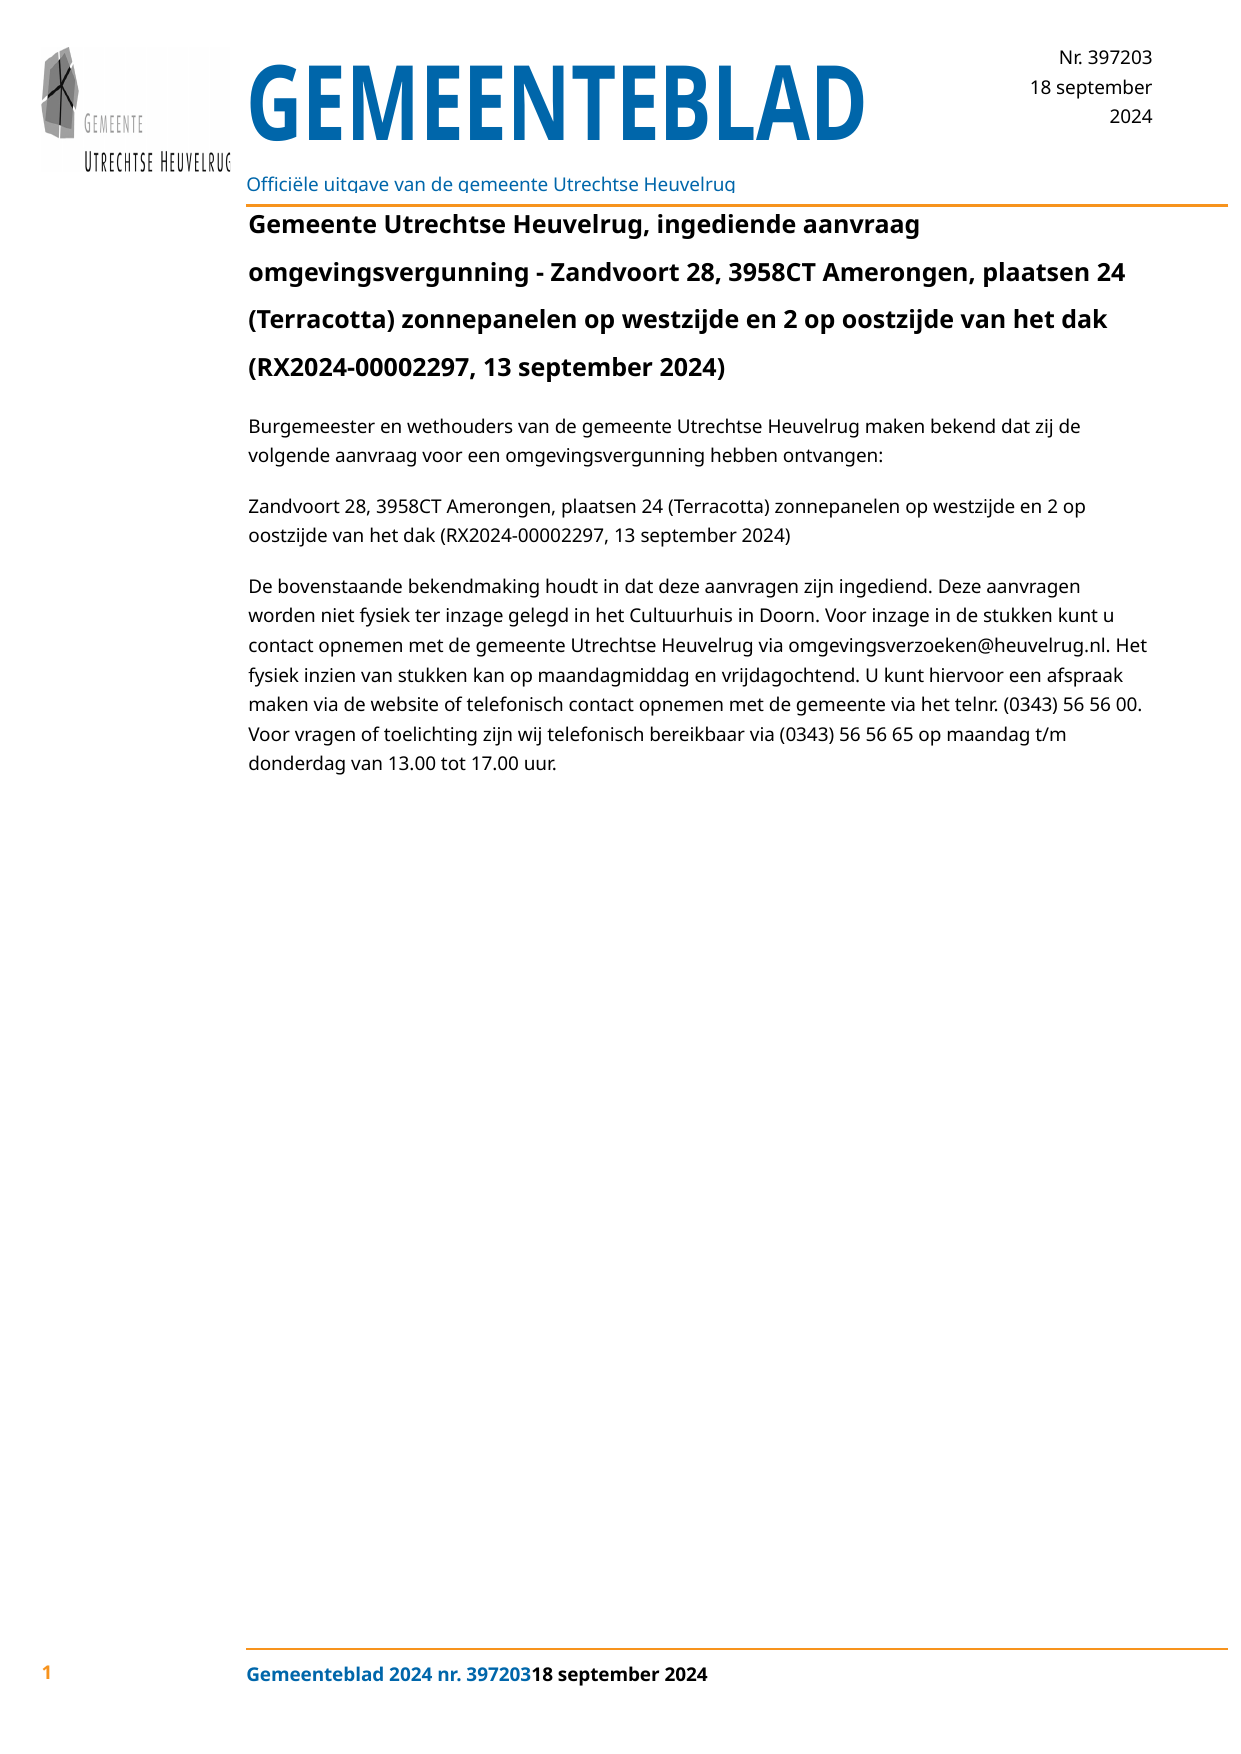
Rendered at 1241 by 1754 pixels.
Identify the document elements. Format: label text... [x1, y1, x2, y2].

text Burgemeester en wethouders van de gemeente Utrechtse Heuvelrug maken bekend dat zij de volgende aanvraag voor een omgevingsvergunning hebben ontvangen: [248, 413, 1152, 468]
picture [41, 47, 231, 172]
text De bovenstaande bekendmaking houdt in dat deze aanvragen zijn ingediend. Deze aanvragen worden niet fysiek ter inzage gelegd in het Cultuurhuis in Doorn. Voor inzage in de stukken kunt u contact opnemen met de gemeente Utrechtse Heuvelrug via omgevingsverzoeken@heuvelrug.nl. Het fysiek inzien van stukken kan op maandagmiddag en vrijdagochtend. U kunt hiervoor een afspraak maken via de website of telefonisch contact opnemen met de gemeente via het telnr. (0343) 56 56 00. Voor vragen of toelichting zijn wij telefonisch bereikbaar via (0343) 56 56 65 op maandag t/m donderdag van 13.00 tot 17.00 uur. [248, 573, 1152, 776]
text Gemeente Utrechtse Heuvelrug, ingediende aanvraag omgevingsvergunning - Zandvoort 28, 3958CT Amerongen, plaatsen 24 (Terracotta) zonnepanelen op westzijde en 2 op oostzijde van het dak (RX2024-00002297, 13 september 2024) [248, 207, 1152, 384]
text Zandvoort 28, 3958CT Amerongen, plaatsen 24 (Terracotta) zonnepanelen op westzijde en 2 op oostzijde van het dak (RX2024-00002297, 13 september 2024) [248, 493, 1152, 548]
